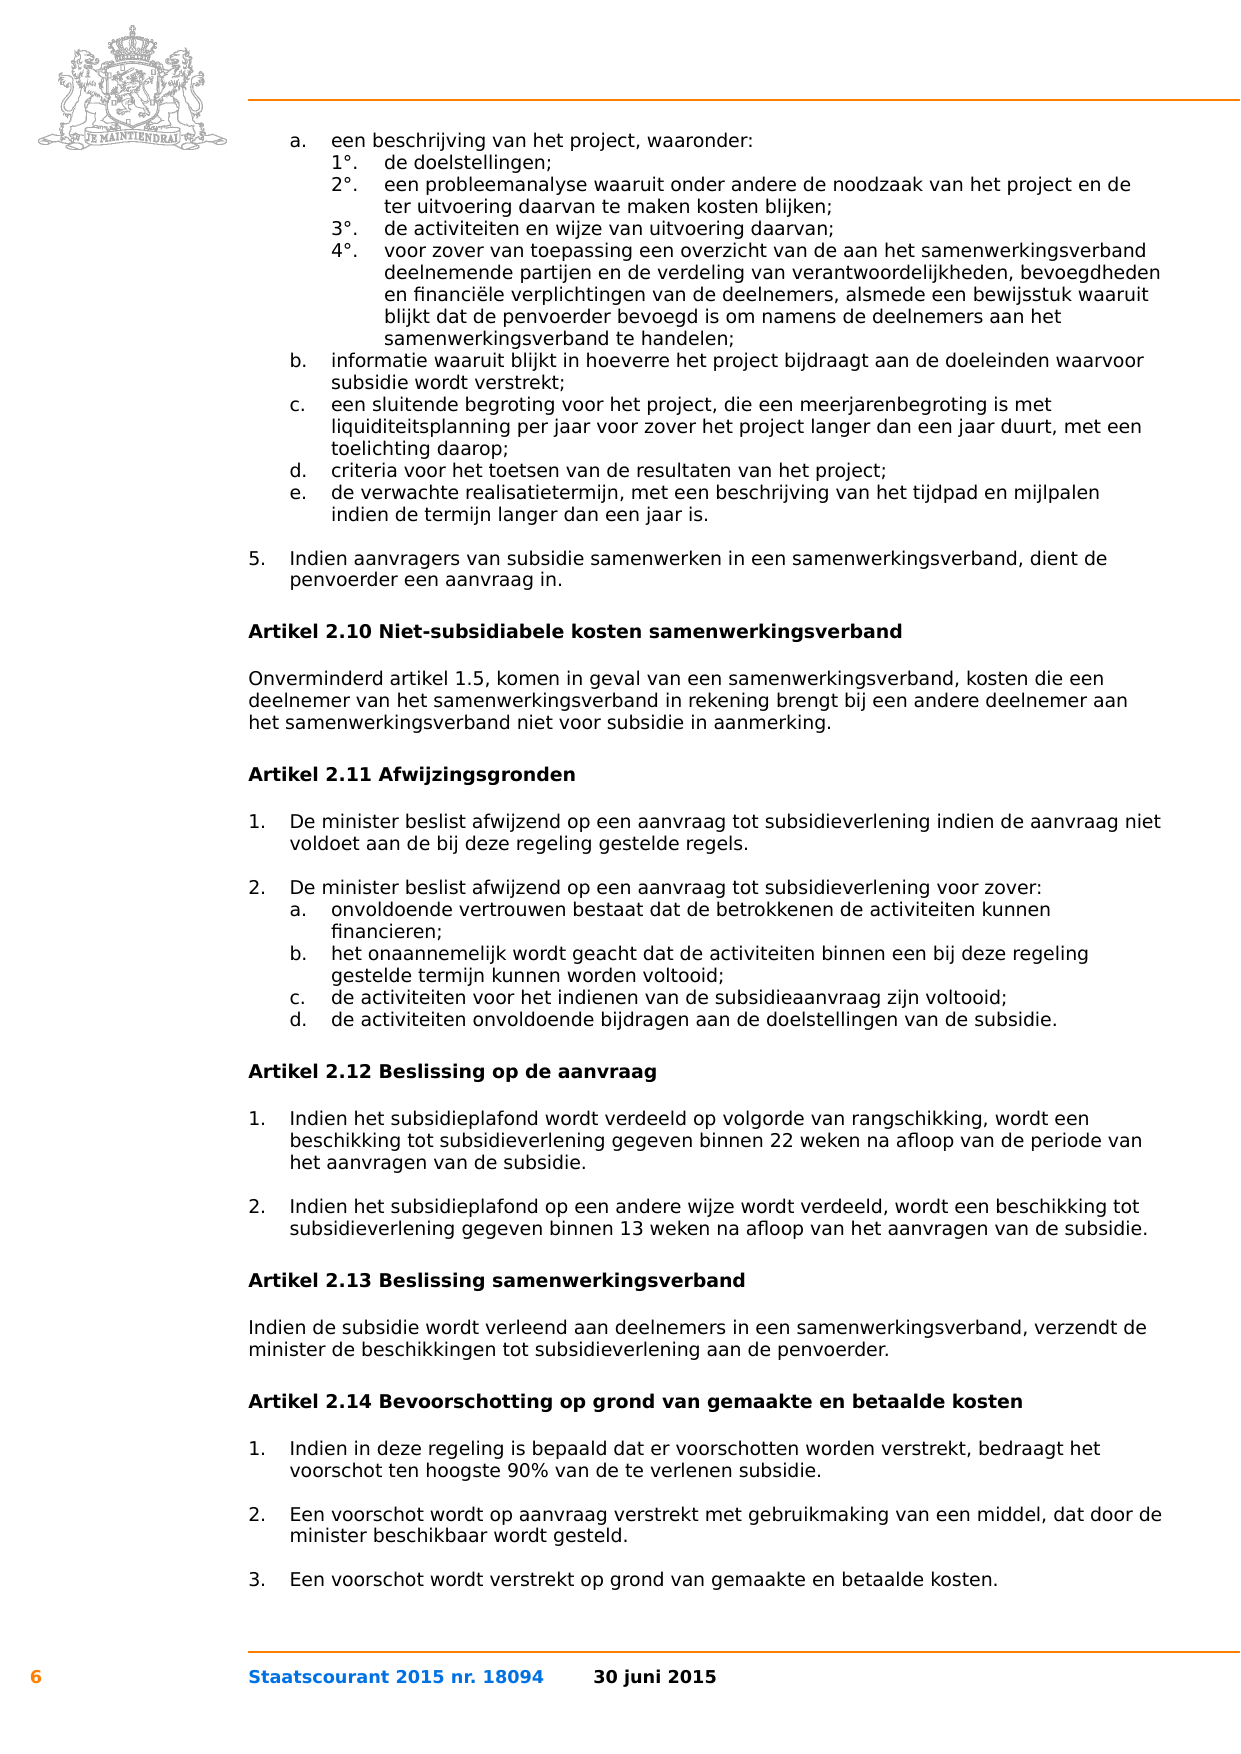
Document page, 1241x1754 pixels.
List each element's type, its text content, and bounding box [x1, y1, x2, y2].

text c. een sluitende begroting voor het project, die een meerjarenbegroting is met liquiditeitsplanning per jaar voor zover het project langer dan een jaar duurt, met een toelichting daarop; [289, 394, 1163, 459]
picture [38, 25, 227, 150]
text a. onvoldoende vertrouwen bestaat dat de betrokkenen de activiteiten kunnen financieren; [289, 899, 1163, 943]
text d. de activiteiten onvoldoende bijdragen aan de doelstellingen van de subsidie. [289, 1009, 1163, 1031]
text c. de activiteiten voor het indienen van de subsidieaanvraag zijn voltooid; [289, 987, 1163, 1009]
text 1. De minister beslist afwijzend op een aanvraag tot subsidieverlening indien de aanvraag niet voldoet aan de bij deze regeling gestelde regels. [248, 811, 1163, 855]
text b. het onaannemelijk wordt geacht dat de activiteiten binnen een bij deze regeling gestelde termijn kunnen worden voltooid; [289, 943, 1163, 987]
text Indien de subsidie wordt verleend aan deelnemers in een samenwerkingsverband, verzendt de minister de beschikkingen tot subsidieverlening aan de penvoerder. [248, 1317, 1163, 1361]
text 2. Een voorschot wordt op aanvraag verstrekt met gebruikmaking van een middel, dat door de minister beschikbaar wordt gesteld. [248, 1503, 1163, 1547]
text 5. Indien aanvragers van subsidie samenwerken in een samenwerkingsverband, dient de penvoerder een aanvraag in. [248, 547, 1163, 591]
text b. informatie waaruit blijkt in hoeverre het project bijdraagt aan de doeleinden waarvoor subsidie wordt verstrekt; [289, 350, 1163, 394]
subtitle Artikel 2.14 Bevoorschotting op grond van gemaakte en betaalde kosten [248, 1391, 1163, 1413]
text 2. De minister beslist afwijzend op een aanvraag tot subsidieverlening voor zover: [248, 877, 1163, 899]
text d. criteria voor het toetsen van de resultaten van het project; [289, 459, 1163, 482]
subtitle Artikel 2.10 Niet-subsidiabele kosten samenwerkingsverband [248, 621, 1163, 643]
text 1°. de doelstellingen; [331, 152, 1163, 174]
subtitle Artikel 2.11 Afwijzingsgronden [248, 764, 1163, 786]
text 4°. voor zover van toepassing een overzicht van de aan het samenwerkingsverband deelnemende partijen en de verdeling van verantwoordelijkheden, bevoegdheden en financiële verplichtingen van de deelnemers, alsmede een bewijsstuk waaruit blijkt dat de penvoerder bevoegd is om namens de deelnemers aan het samenwerkingsverband te handelen; [331, 240, 1163, 350]
text e. de verwachte realisatietermijn, met een beschrijving van het tijdpad en mijlpalen indien de termijn langer dan een jaar is. [289, 482, 1163, 526]
text 1. Indien het subsidieplafond wordt verdeeld op volgorde van rangschikking, wordt een beschikking tot subsidieverlening gegeven binnen 22 weken na afloop van de periode van het aanvragen van de subsidie. [248, 1108, 1163, 1174]
text 3. Een voorschot wordt verstrekt op grond van gemaakte en betaalde kosten. [248, 1569, 1163, 1591]
subtitle Artikel 2.13 Beslissing samenwerkingsverband [248, 1270, 1163, 1292]
text Onverminderd artikel 1.5, komen in geval van een samenwerkingsverband, kosten die een deelnemer van het samenwerkingsverband in rekening brengt bij een andere deelnemer aan het samenwerkingsverband niet voor subsidie in aanmerking. [248, 668, 1163, 734]
text a. een beschrijving van het project, waaronder: [289, 130, 1163, 152]
subtitle Artikel 2.12 Beslissing op de aanvraag [248, 1061, 1163, 1083]
text 2. Indien het subsidieplafond op een andere wijze wordt verdeeld, wordt een beschikking tot subsidieverlening gegeven binnen 13 weken na afloop van het aanvragen van de subsidie. [248, 1196, 1163, 1240]
text 3°. de activiteiten en wijze van uitvoering daarvan; [331, 218, 1163, 240]
text 1. Indien in deze regeling is bepaald dat er voorschotten worden verstrekt, bedraagt het voorschot ten hoogste 90% van de te verlenen subsidie. [248, 1438, 1163, 1482]
text 2°. een probleemanalyse waaruit onder andere de noodzaak van het project en de ter uitvoering daarvan te maken kosten blijken; [331, 174, 1163, 218]
